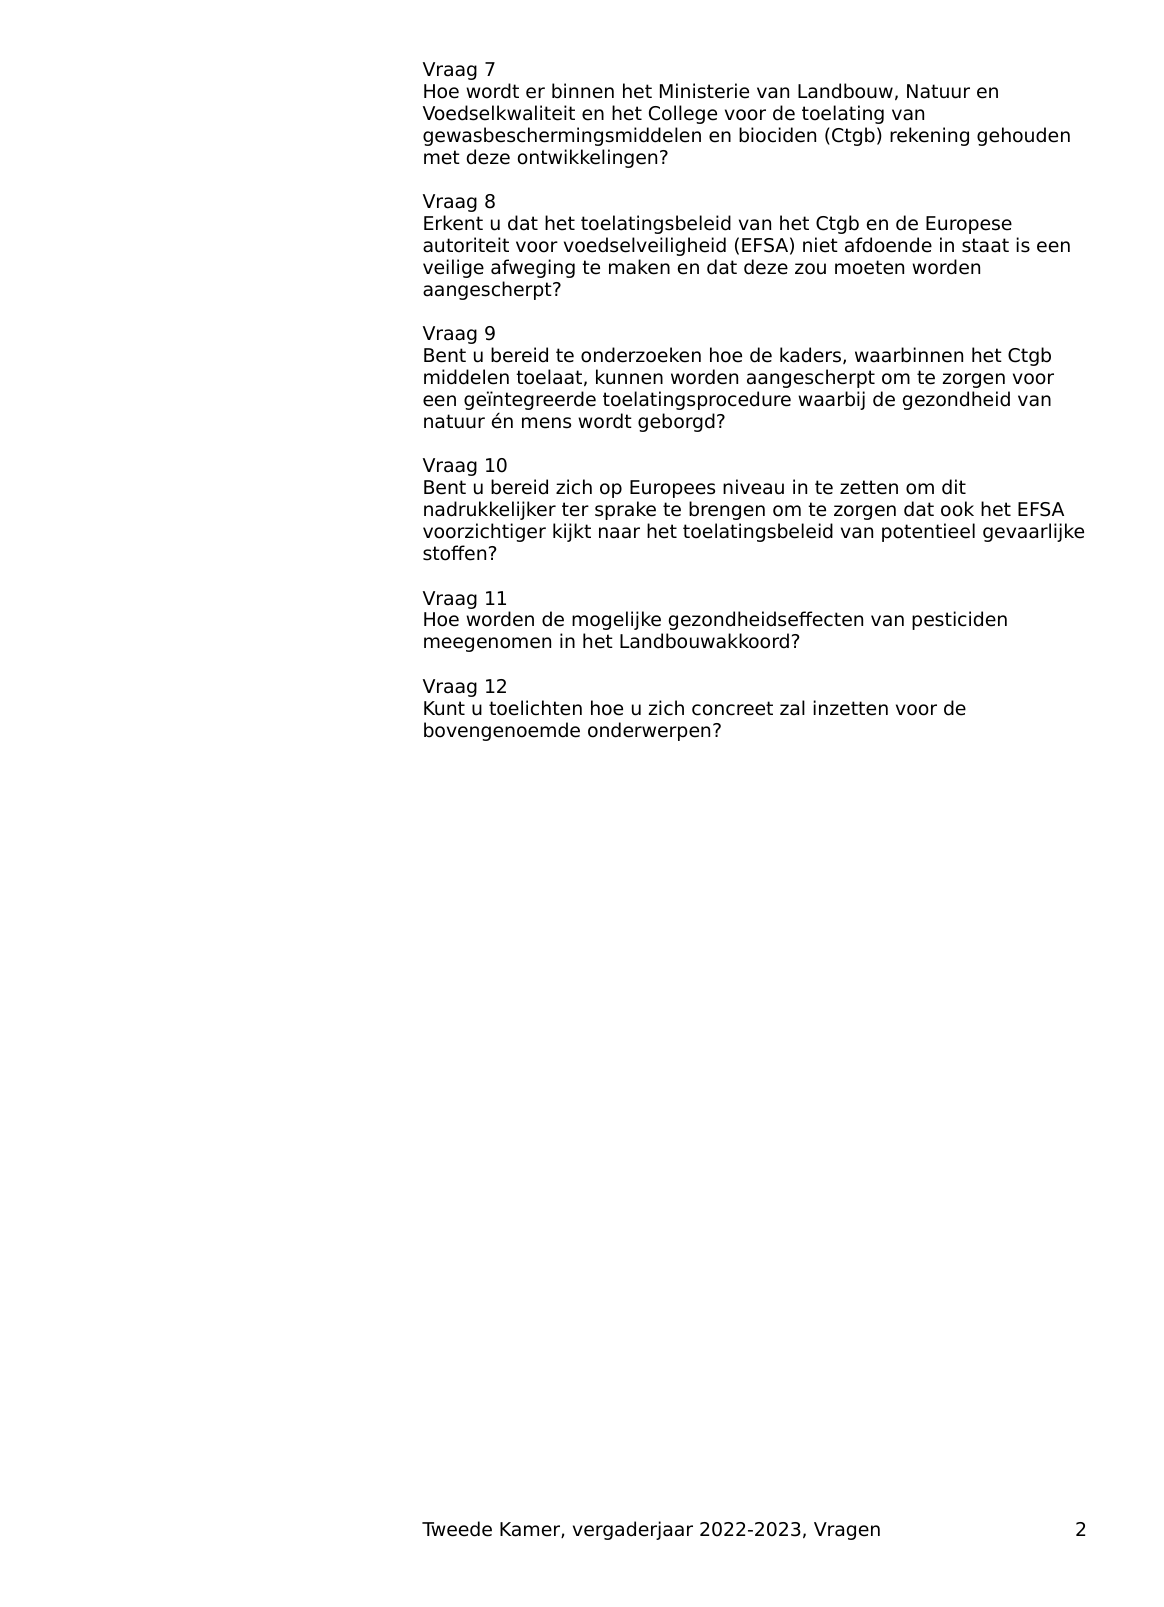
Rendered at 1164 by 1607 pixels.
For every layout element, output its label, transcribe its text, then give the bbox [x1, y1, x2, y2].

text Kunt u toelichten hoe u zich concreet zal inzetten voor de bovengenoemde onderwerpen? [422, 697, 1087, 741]
text Vraag 7 [422, 59, 1087, 81]
text Hoe wordt er binnen het Ministerie van Landbouw, Natuur en Voedselkwaliteit en het College voor de toelating van gewasbeschermingsmiddelen en biociden (Ctgb) rekening gehouden met deze ontwikkelingen? [422, 81, 1087, 169]
text Hoe worden de mogelijke gezondheidseffecten van pesticiden meegenomen in het Landbouwakkoord? [422, 609, 1087, 653]
text Vraag 12 [422, 676, 1087, 697]
text Vraag 9 [422, 323, 1087, 345]
text Erkent u dat het toelatingsbeleid van het Ctgb en de Europese autoriteit voor voedselveiligheid (EFSA) niet afdoende in staat is een veilige afweging te maken en dat deze zou moeten worden aangescherpt? [422, 213, 1087, 301]
text Vraag 8 [422, 191, 1087, 213]
text Bent u bereid zich op Europees niveau in te zetten om dit nadrukkelijker ter sprake te brengen om te zorgen dat ook het EFSA voorzichtiger kijkt naar het toelatingsbeleid van potentieel gevaarlijke stoffen? [422, 477, 1087, 565]
text Bent u bereid te onderzoeken hoe de kaders, waarbinnen het Ctgb middelen toelaat, kunnen worden aangescherpt om te zorgen voor een geïntegreerde toelatingsprocedure waarbij de gezondheid van natuur én mens wordt geborgd? [422, 345, 1087, 433]
text Vraag 11 [422, 587, 1087, 609]
text Vraag 10 [422, 455, 1087, 477]
